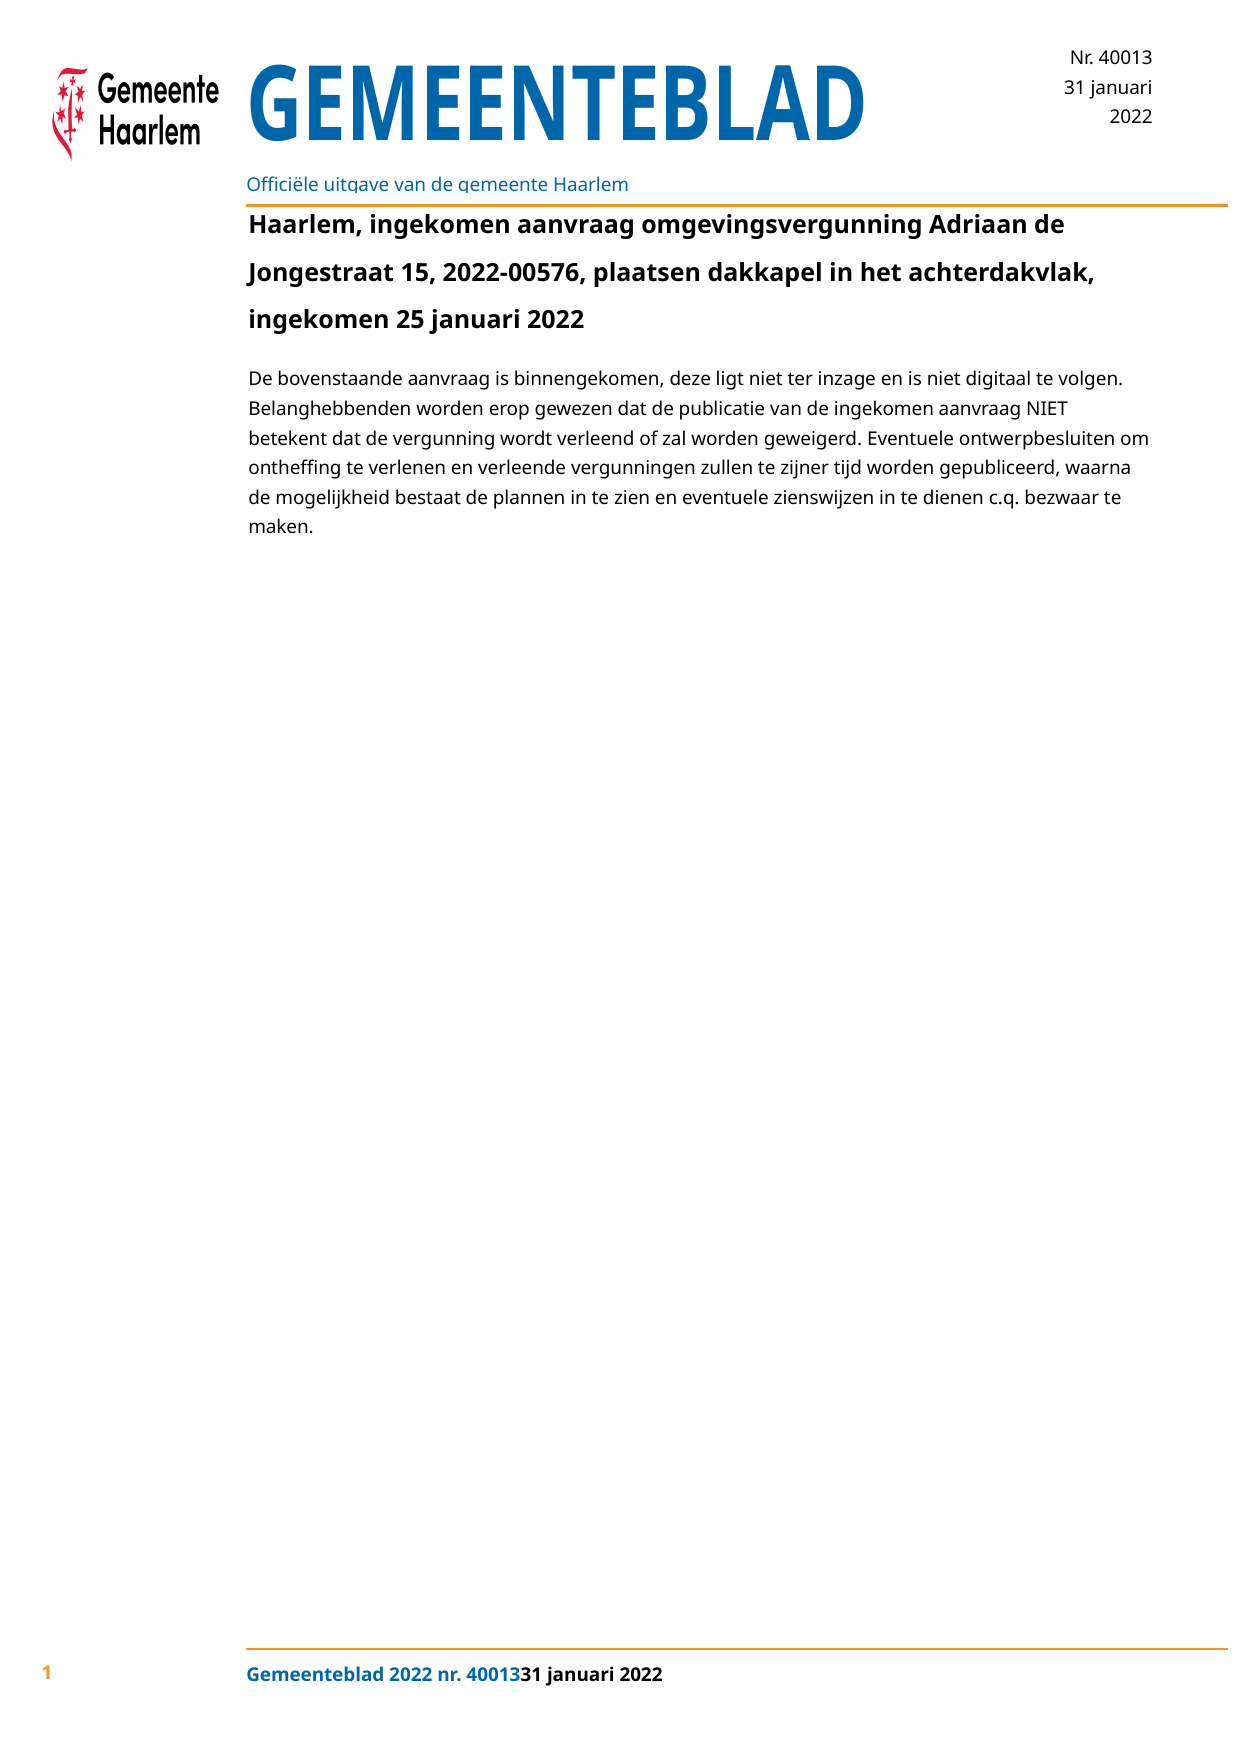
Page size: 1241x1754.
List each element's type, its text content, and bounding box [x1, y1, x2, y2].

text De bovenstaande aanvraag is binnengekomen, deze ligt niet ter inzage en is niet digitaal te volgen. Belanghebbenden worden erop gewezen dat de publicatie van de ingekomen aanvraag NIET betekent dat de vergunning wordt verleend of zal worden geweigerd. Eventuele ontwerpbesluiten om ontheffing te verlenen en verleende vergunningen zullen te zijner tijd worden gepubliceerd, waarna de mogelijkheid bestaat de plannen in te zien en eventuele zienswijzen in te dienen c.q. bezwaar te maken. [248, 366, 1152, 539]
picture [41, 47, 231, 172]
text Haarlem, ingekomen aanvraag omgevingsvergunning Adriaan de Jongestraat 15, 2022-00576, plaatsen dakkapel in het achterdakvlak, ingekomen 25 januari 2022 [248, 207, 1152, 336]
